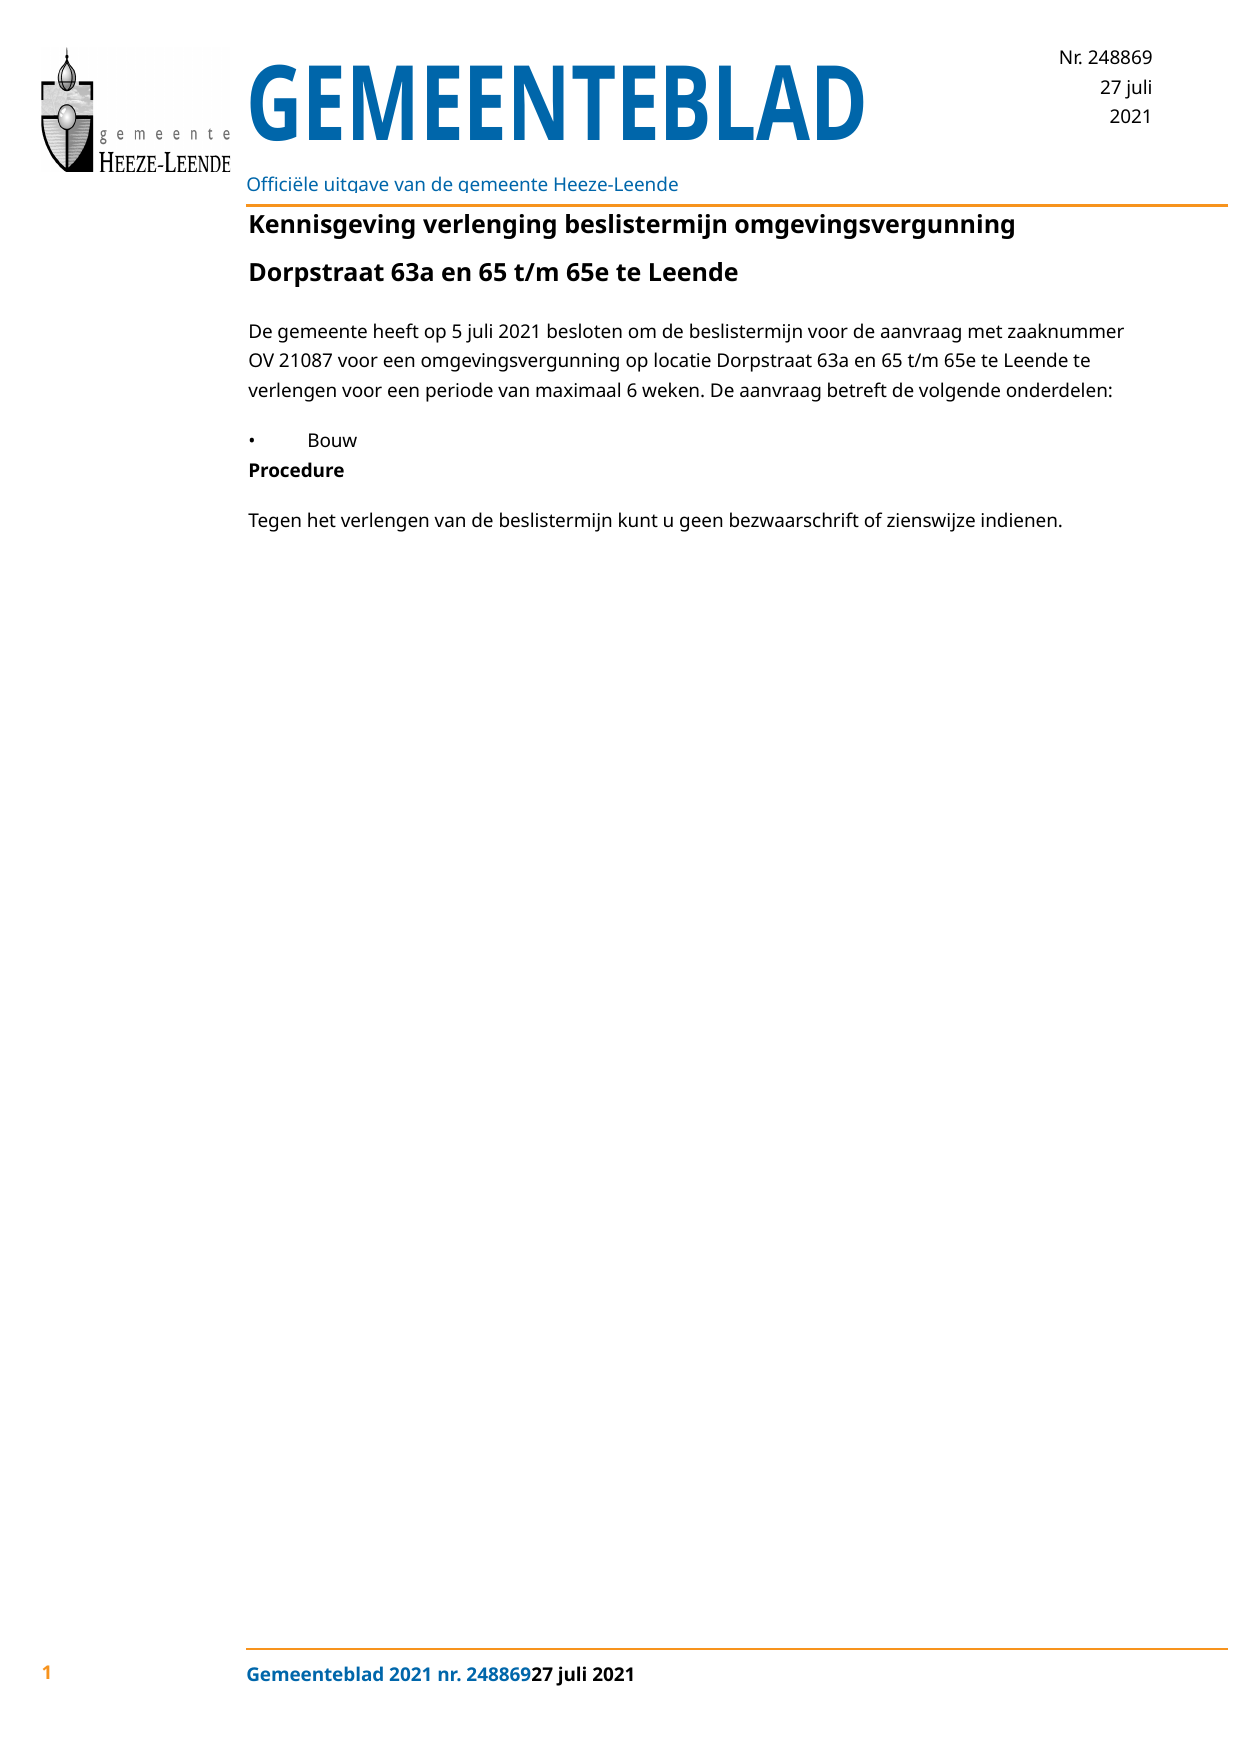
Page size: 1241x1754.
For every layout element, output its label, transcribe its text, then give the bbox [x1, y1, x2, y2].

text Procedure [248, 457, 1152, 483]
picture [41, 47, 231, 172]
list Bouw [248, 427, 1152, 453]
text De gemeente heeft op 5 juli 2021 besloten om de beslistermijn voor de aanvraag met zaaknummer OV 21087 voor een omgevingsvergunning op locatie Dorpstraat 63a en 65 t/m 65e te Leende te verlengen voor een periode van maximaal 6 weken. De aanvraag betreft de volgende onderdelen: [248, 318, 1152, 403]
text Tegen het verlengen van de beslistermijn kunt u geen bezwaarschrift of zienswijze indienen. [248, 507, 1152, 533]
text Kennisgeving verlenging beslistermijn omgevingsvergunning Dorpstraat 63a en 65 t/m 65e te Leende [248, 207, 1152, 288]
